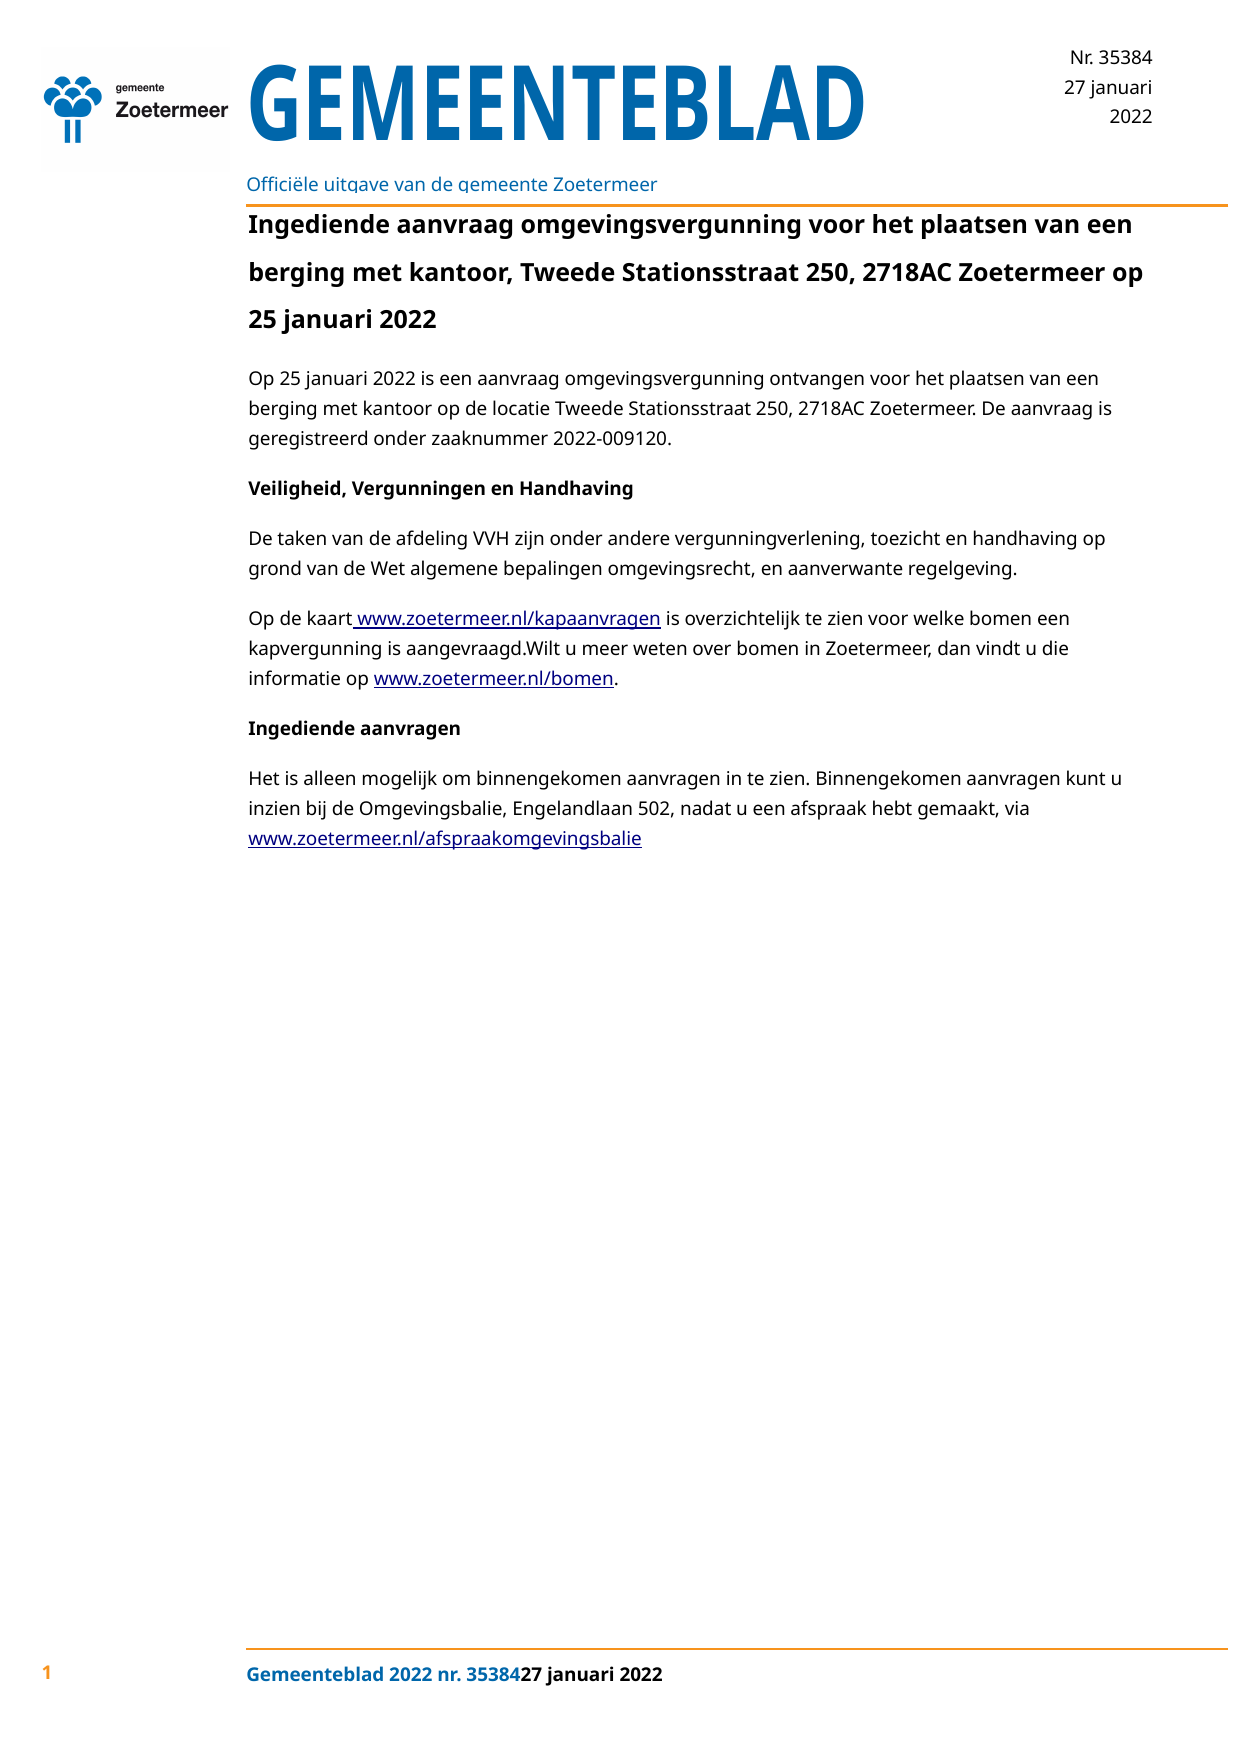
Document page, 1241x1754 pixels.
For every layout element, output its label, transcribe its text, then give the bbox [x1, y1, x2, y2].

text Ingediende aanvragen [248, 715, 1152, 741]
text De taken van de afdeling VVH zijn onder andere vergunningverlening, toezicht en handhaving op grond van de Wet algemene bepalingen omgevingsrecht, en aanverwante regelgeving. [248, 526, 1152, 581]
text Ingediende aanvraag omgevingsvergunning voor het plaatsen van een berging met kantoor, Tweede Stationsstraat 250, 2718AC Zoetermeer op 25 januari 2022 [248, 207, 1152, 336]
text Het is alleen mogelijk om binnengekomen aanvragen in te zien. Binnengekomen aanvragen kunt u inzien bij de Omgevingsbalie, Engelandlaan 502, nadat u een afspraak hebt gemaakt, via www.zoetermeer.nl/afspraakomgevingsbalie [248, 766, 1152, 850]
text Op 25 januari 2022 is een aanvraag omgevingsvergunning ontvangen voor het plaatsen van een berging met kantoor op de locatie Tweede Stationsstraat 250, 2718AC Zoetermeer. De aanvraag is geregistreerd onder zaaknummer 2022-009120. [248, 366, 1152, 450]
text Veiligheid, Vergunningen en Handhaving [248, 475, 1152, 501]
picture [41, 47, 231, 172]
text Op de kaart www.zoetermeer.nl/kapaanvragen is overzichtelijk te zien voor welke bomen een kapvergunning is aangevraagd.Wilt u meer weten over bomen in Zoetermeer, dan vindt u die informatie op www.zoetermeer.nl/bomen. [248, 606, 1152, 690]
